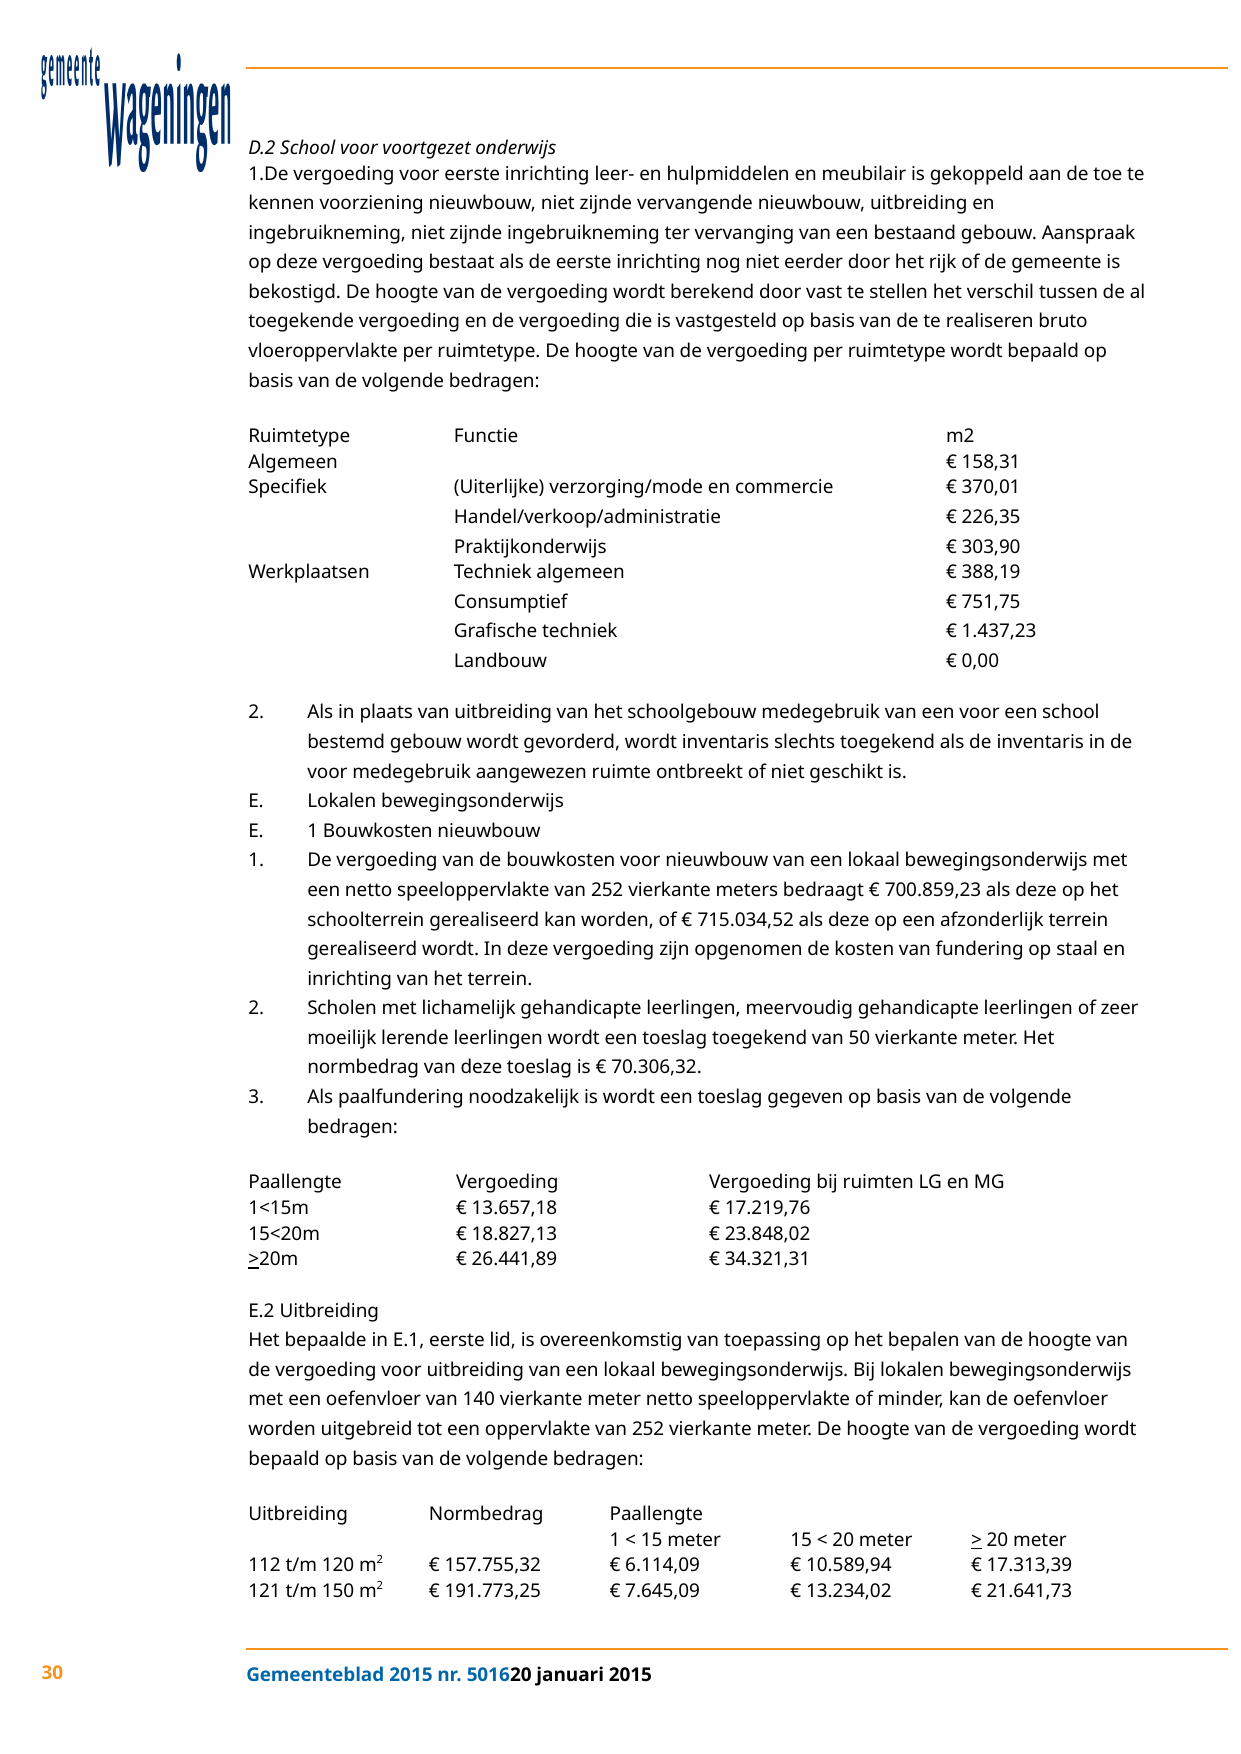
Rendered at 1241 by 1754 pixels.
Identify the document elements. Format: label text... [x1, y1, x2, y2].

table_cell € 13.234,02 [790, 1577, 971, 1603]
table_cell € 34.321,31 [709, 1245, 1152, 1271]
table_cell € 17.219,76 [709, 1194, 1152, 1220]
table_header Normbedrag [429, 1500, 609, 1526]
table_cell Algemeen [248, 448, 454, 474]
table_cell [454, 448, 946, 474]
table_cell € 13.657,18 [456, 1194, 709, 1220]
table_cell € 23.848,02 [709, 1220, 1152, 1245]
list 1 Bouwkosten nieuwbouw [248, 817, 1152, 843]
table_cell (Uiterlijke) verzorging/mode en commercie Handel/verkoop/administratie Praktijkonderwijs [454, 474, 946, 558]
table_cell € 17.313,39 [971, 1552, 1152, 1577]
table_cell Werkplaatsen [248, 559, 454, 673]
table_cell > 20 meter [971, 1526, 1152, 1552]
table_cell € 158,31 [946, 448, 1152, 474]
table_cell € 157.755,32 [429, 1552, 609, 1577]
text 1.De vergoeding voor eerste inrichting leer- en hulpmiddelen en meubilair is gekoppeld aan de toe te kennen voorziening nieuwbouw, niet zijnde vervangende nieuwbouw, uitbreiding en ingebruikneming, niet zijnde ingebruikneming ter vervanging van een bestaand gebouw. Aanspraak op deze vergoeding bestaat als de eerste inrichting nog niet eerder door het rijk of de gemeente is bekostigd. De hoogte van de vergoeding wordt berekend door vast te stellen het verschil tussen de al toegekende vergoeding en de vergoeding die is vastgesteld op basis van de te realiseren bruto vloeroppervlakte per ruimtetype. De hoogte van de vergoeding per ruimtetype wordt bepaald op basis van de volgende bedragen: [248, 160, 1152, 393]
table_header Vergoeding bij ruimten LG en MG [709, 1168, 1152, 1194]
table_cell € 388,19 € 751,75 € 1.437,23 € 0,00 [946, 559, 1152, 673]
table_cell 1 < 15 meter [609, 1526, 790, 1552]
text E.2 Uitbreiding [248, 1297, 1152, 1323]
table_cell Techniek algemeen Consumptief Grafische techniek Landbouw [454, 559, 946, 673]
list Lokalen bewegingsonderwijs [248, 787, 1152, 813]
table_cell 112 t/m 120 m2 [248, 1552, 429, 1577]
table_cell [429, 1526, 609, 1552]
list De vergoeding van de bouwkosten voor nieuwbouw van een lokaal bewegingsonderwijs met een netto speeloppervlakte van 252 vierkante meters bedraagt € 700.859,23 als deze op het schoolterrein gerealiseerd kan worden, of € 715.034,52 als deze op een afzonderlijk terrein gerealiseerd wordt. In deze vergoeding zijn opgenomen de kosten van fundering op staal en inrichting van het terrein. [248, 847, 1152, 991]
table_cell € 21.641,73 [971, 1577, 1152, 1603]
table_cell € 10.589,94 [790, 1552, 971, 1577]
table_header Uitbreiding [248, 1500, 429, 1526]
list Scholen met lichamelijk gehandicapte leerlingen, meervoudig gehandicapte leerlingen of zeer moeilijk lerende leerlingen wordt een toeslag toegekend van 50 vierkante meter. Het normbedrag van deze toeslag is € 70.306,32. [248, 994, 1152, 1079]
table_cell € 191.773,25 [429, 1577, 609, 1603]
table_header m2 [946, 422, 1152, 448]
table_header Ruimtetype [248, 422, 454, 448]
list Als in plaats van uitbreiding van het schoolgebouw medegebruik van een voor een school bestemd gebouw wordt gevorderd, wordt inventaris slechts toegekend als de inventaris in de voor medegebruik aangewezen ruimte ontbreekt of niet geschikt is. [248, 699, 1152, 784]
table_cell [248, 1526, 429, 1552]
table_cell € 370,01 € 226,35 € 303,90 [946, 474, 1152, 558]
table_header Functie [454, 422, 946, 448]
table_cell 15<20m [248, 1220, 456, 1245]
text D.2 School voor voortgezet onderwijs [248, 134, 1152, 160]
text Het bepaalde in E.1, eerste lid, is overeenkomstig van toepassing op het bepalen van de hoogte van de vergoeding voor uitbreiding van een lokaal bewegingsonderwijs. Bij lokalen bewegingsonderwijs met een oefenvloer van 140 vierkante meter netto speeloppervlakte of minder, kan de oefenvloer worden uitgebreid tot een oppervlakte van 252 vierkante meter. De hoogte van de vergoeding wordt bepaald op basis van de volgende bedragen: [248, 1326, 1152, 1471]
table_cell 15 < 20 meter [790, 1526, 971, 1552]
list Als paalfundering noodzakelijk is wordt een toeslag gegeven op basis van de volgende bedragen: [248, 1083, 1152, 1139]
table_header Paallengte [609, 1500, 1152, 1526]
table_header Paallengte [248, 1168, 456, 1194]
table_cell 1<15m [248, 1194, 456, 1220]
table_cell € 26.441,89 [456, 1245, 709, 1271]
table_cell € 7.645,09 [609, 1577, 790, 1603]
table_cell >20m [248, 1245, 456, 1271]
table_header Vergoeding [456, 1168, 709, 1194]
table_cell Specifiek [248, 474, 454, 558]
table_cell € 6.114,09 [609, 1552, 790, 1577]
table_cell € 18.827,13 [456, 1220, 709, 1245]
table_cell 121 t/m 150 m2 [248, 1577, 429, 1603]
picture [41, 47, 231, 172]
